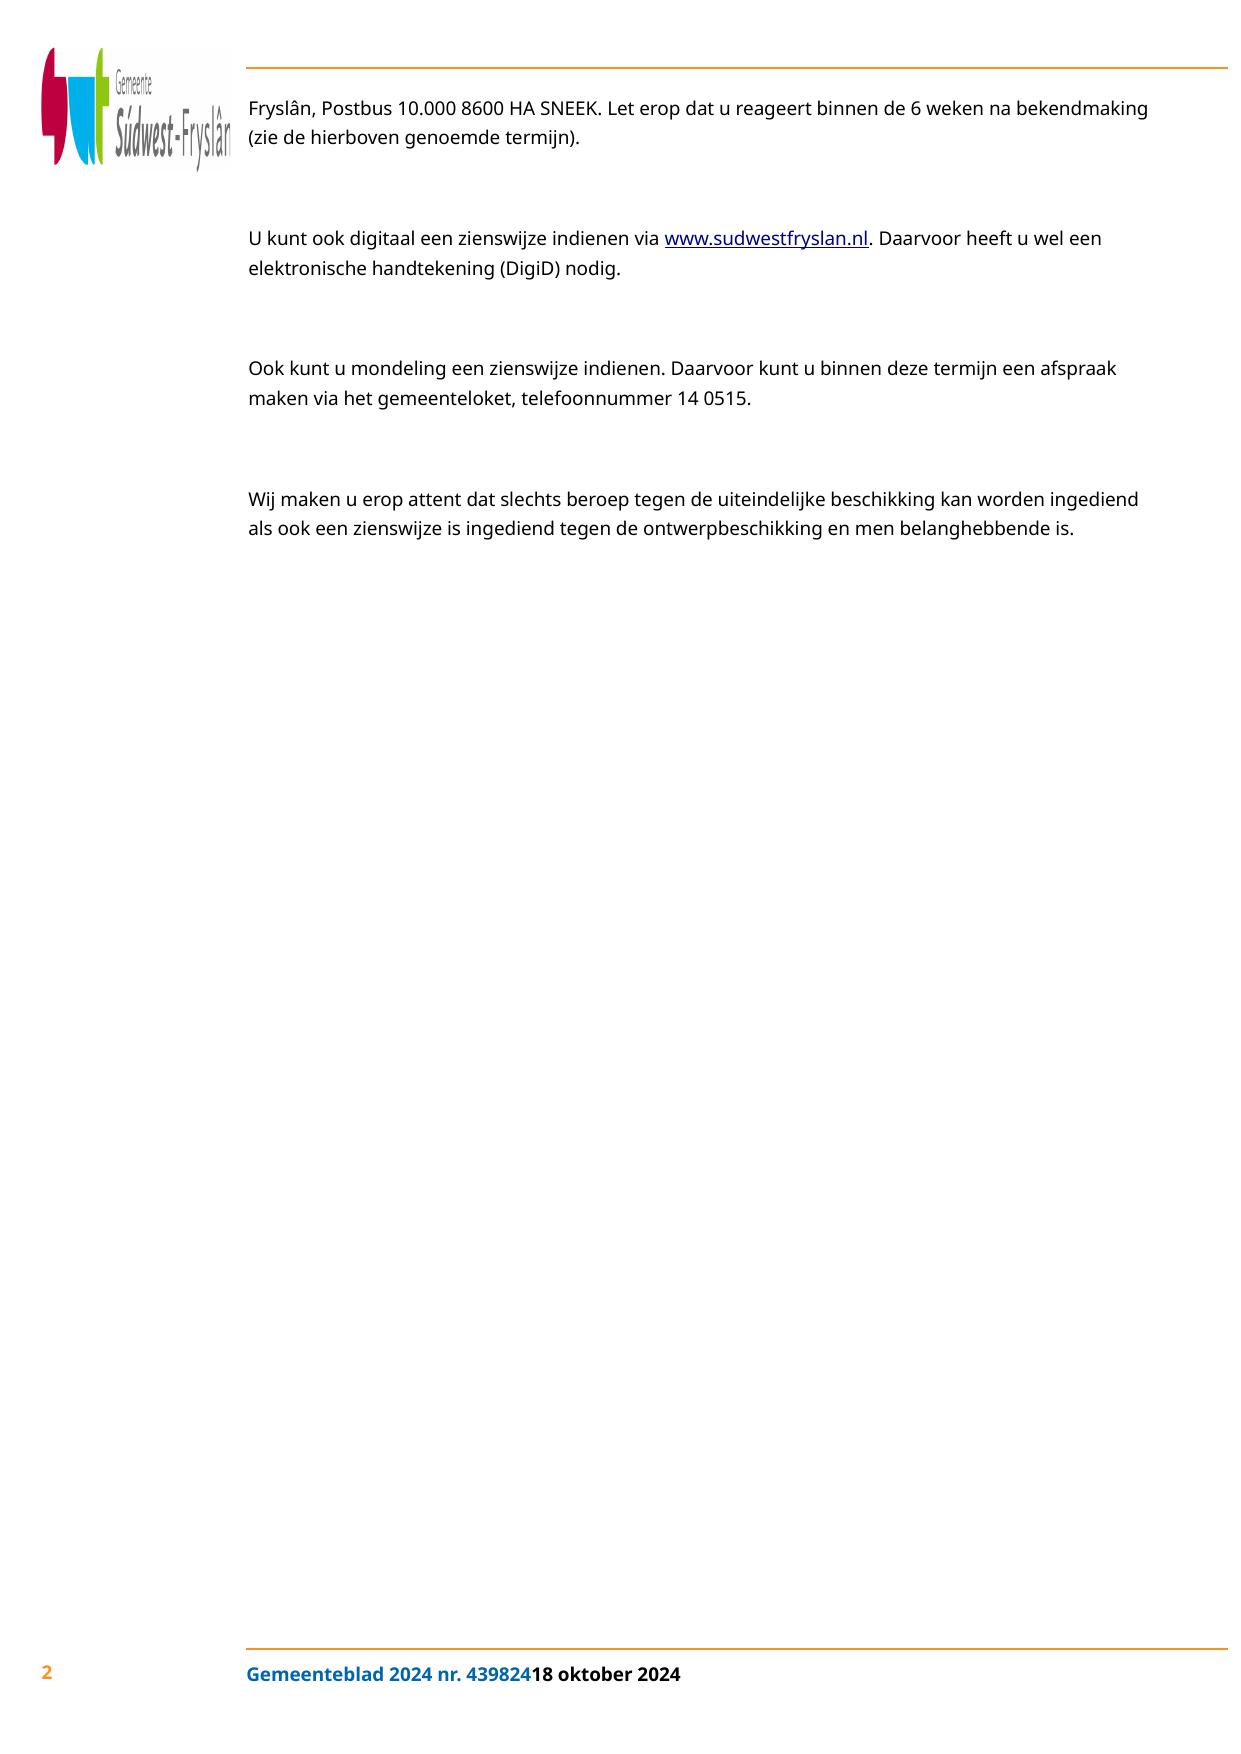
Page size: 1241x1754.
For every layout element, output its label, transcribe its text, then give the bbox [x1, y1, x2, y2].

text Ook kunt u mondeling een zienswijze indienen. Daarvoor kunt u binnen deze termijn een afspraak maken via het gemeenteloket, telefoonnummer 14 0515. [248, 356, 1152, 411]
text U kunt ook digitaal een zienswijze indienen via www.sudwestfryslan.nl. Daarvoor heeft u wel een elektronische handtekening (DigiD) nodig. [248, 225, 1152, 281]
text Fryslân, Postbus 10.000 8600 HA SNEEK. Let erop dat u reageert binnen de 6 weken na bekendmaking (zie de hierboven genoemde termijn). [248, 95, 1152, 150]
text Wij maken u erop attent dat slechts beroep tegen de uiteindelijke beschikking kan worden ingediend als ook een zienswijze is ingediend tegen de ontwerpbeschikking en men belanghebbende is. [248, 486, 1152, 541]
picture [41, 47, 231, 172]
